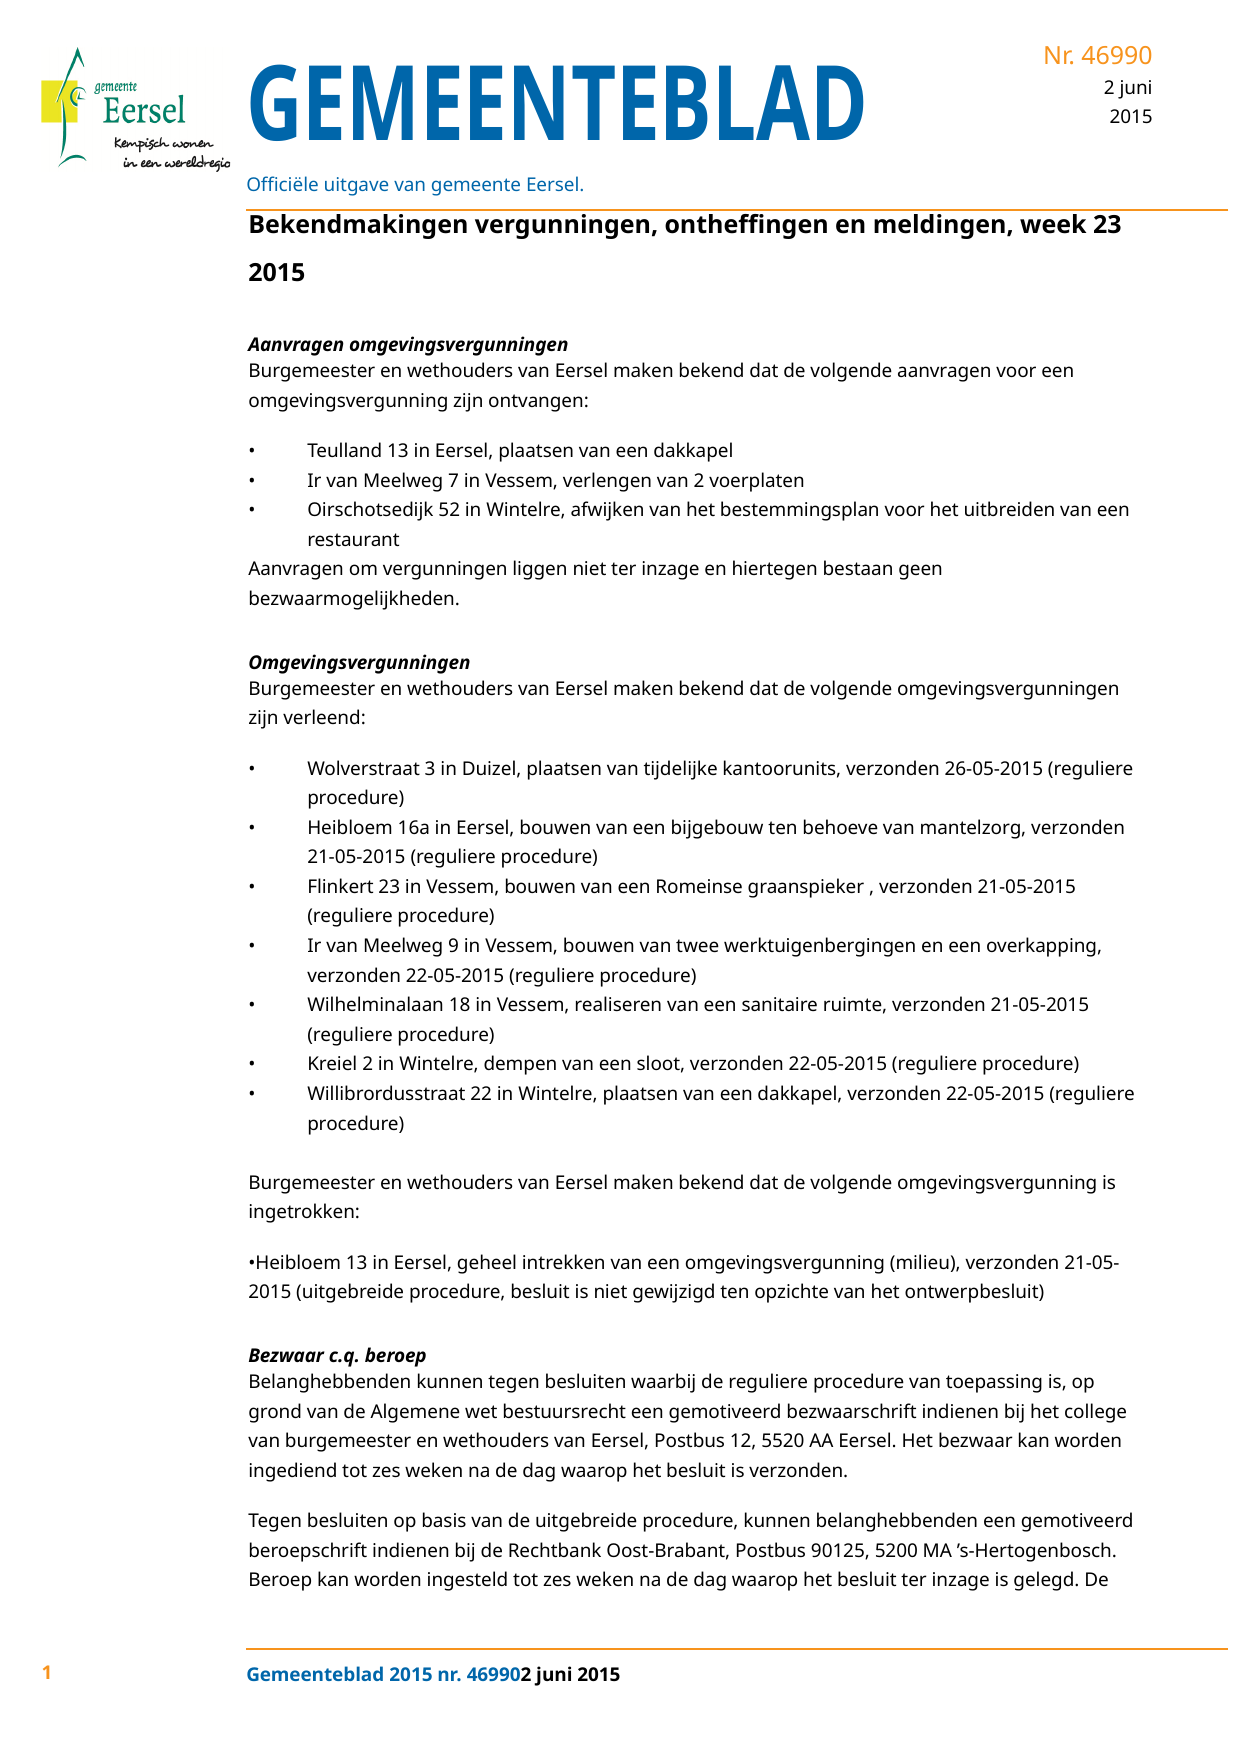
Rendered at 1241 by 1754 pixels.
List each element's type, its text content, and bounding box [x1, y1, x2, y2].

list Oirschotsedijk 52 in Wintelre, afwijken van het bestemmingsplan voor het uitbreiden van een restaurant [248, 496, 1152, 552]
list Teulland 13 in Eersel, plaatsen van een dakkapel [248, 437, 1152, 463]
text Bezwaar c.q. beroep [248, 1342, 1152, 1368]
list Wilhelminalaan 18 in Vessem, realiseren van een sanitaire ruimte, verzonden 21-05-2015 (reguliere procedure) [248, 991, 1152, 1047]
text Omgevingsvergunningen [248, 649, 1152, 675]
text Tegen besluiten op basis van de uitgebreide procedure, kunnen belanghebbenden een gemotiveerd beroepschrift indienen bij de Rechtbank Oost-Brabant, Postbus 90125, 5200 MA ’s-Hertogenbosch. Beroep kan worden ingesteld tot zes weken na de dag waarop het besluit ter inzage is gelegd. De [248, 1507, 1152, 1592]
picture [41, 47, 231, 172]
text Burgemeester en wethouders van Eersel maken bekend dat de volgende aanvragen voor een omgevingsvergunning zijn ontvangen: [248, 357, 1152, 412]
list Ir van Meelweg 9 in Vessem, bouwen van twee werktuigenbergingen en een overkapping, verzonden 22-05-2015 (reguliere procedure) [248, 932, 1152, 988]
text Aanvragen omgevingsvergunningen [248, 331, 1152, 357]
list Flinkert 23 in Vessem, bouwen van een Romeinse graanspieker , verzonden 21-05-2015 (reguliere procedure) [248, 873, 1152, 928]
list Wolverstraat 3 in Duizel, plaatsen van tijdelijke kantoorunits, verzonden 26-05-2015 (reguliere procedure) [248, 755, 1152, 810]
text Aanvragen om vergunningen liggen niet ter inzage en hiertegen bestaan geen bezwaarmogelijkheden. [248, 556, 1152, 611]
list Kreiel 2 in Wintelre, dempen van een sloot, verzonden 22-05-2015 (reguliere procedure) [248, 1051, 1152, 1076]
list Ir van Meelweg 7 in Vessem, verlengen van 2 voerplaten [248, 467, 1152, 492]
text Burgemeester en wethouders van Eersel maken bekend dat de volgende omgevingsvergunning is ingetrokken: [248, 1169, 1152, 1224]
text Bekendmakingen vergunningen, ontheffingen en meldingen, week 23 2015 [248, 211, 1152, 288]
list Heibloem 16a in Eersel, bouwen van een bijgebouw ten behoeve van mantelzorg, verzonden 21-05-2015 (reguliere procedure) [248, 814, 1152, 869]
list Willibrordusstraat 22 in Wintelre, plaatsen van een dakkapel, verzonden 22-05-2015 (reguliere procedure) [248, 1080, 1152, 1136]
text Belanghebbenden kunnen tegen besluiten waarbij de reguliere procedure van toepassing is, op grond van de Algemene wet bestuursrecht een gemotiveerd bezwaarschrift indienen bij het college van burgemeester en wethouders van Eersel, Postbus 12, 5520 AA Eersel. Het bezwaar kan worden ingediend tot zes weken na de dag waarop het besluit is verzonden. [248, 1368, 1152, 1483]
text •Heibloem 13 in Eersel, geheel intrekken van een omgevingsvergunning (milieu), verzonden 21-05-2015 (uitgebreide procedure, besluit is niet gewijzigd ten opzichte van het ontwerpbesluit) [248, 1249, 1152, 1304]
text Burgemeester en wethouders van Eersel maken bekend dat de volgende omgevingsvergunningen zijn verleend: [248, 675, 1152, 730]
